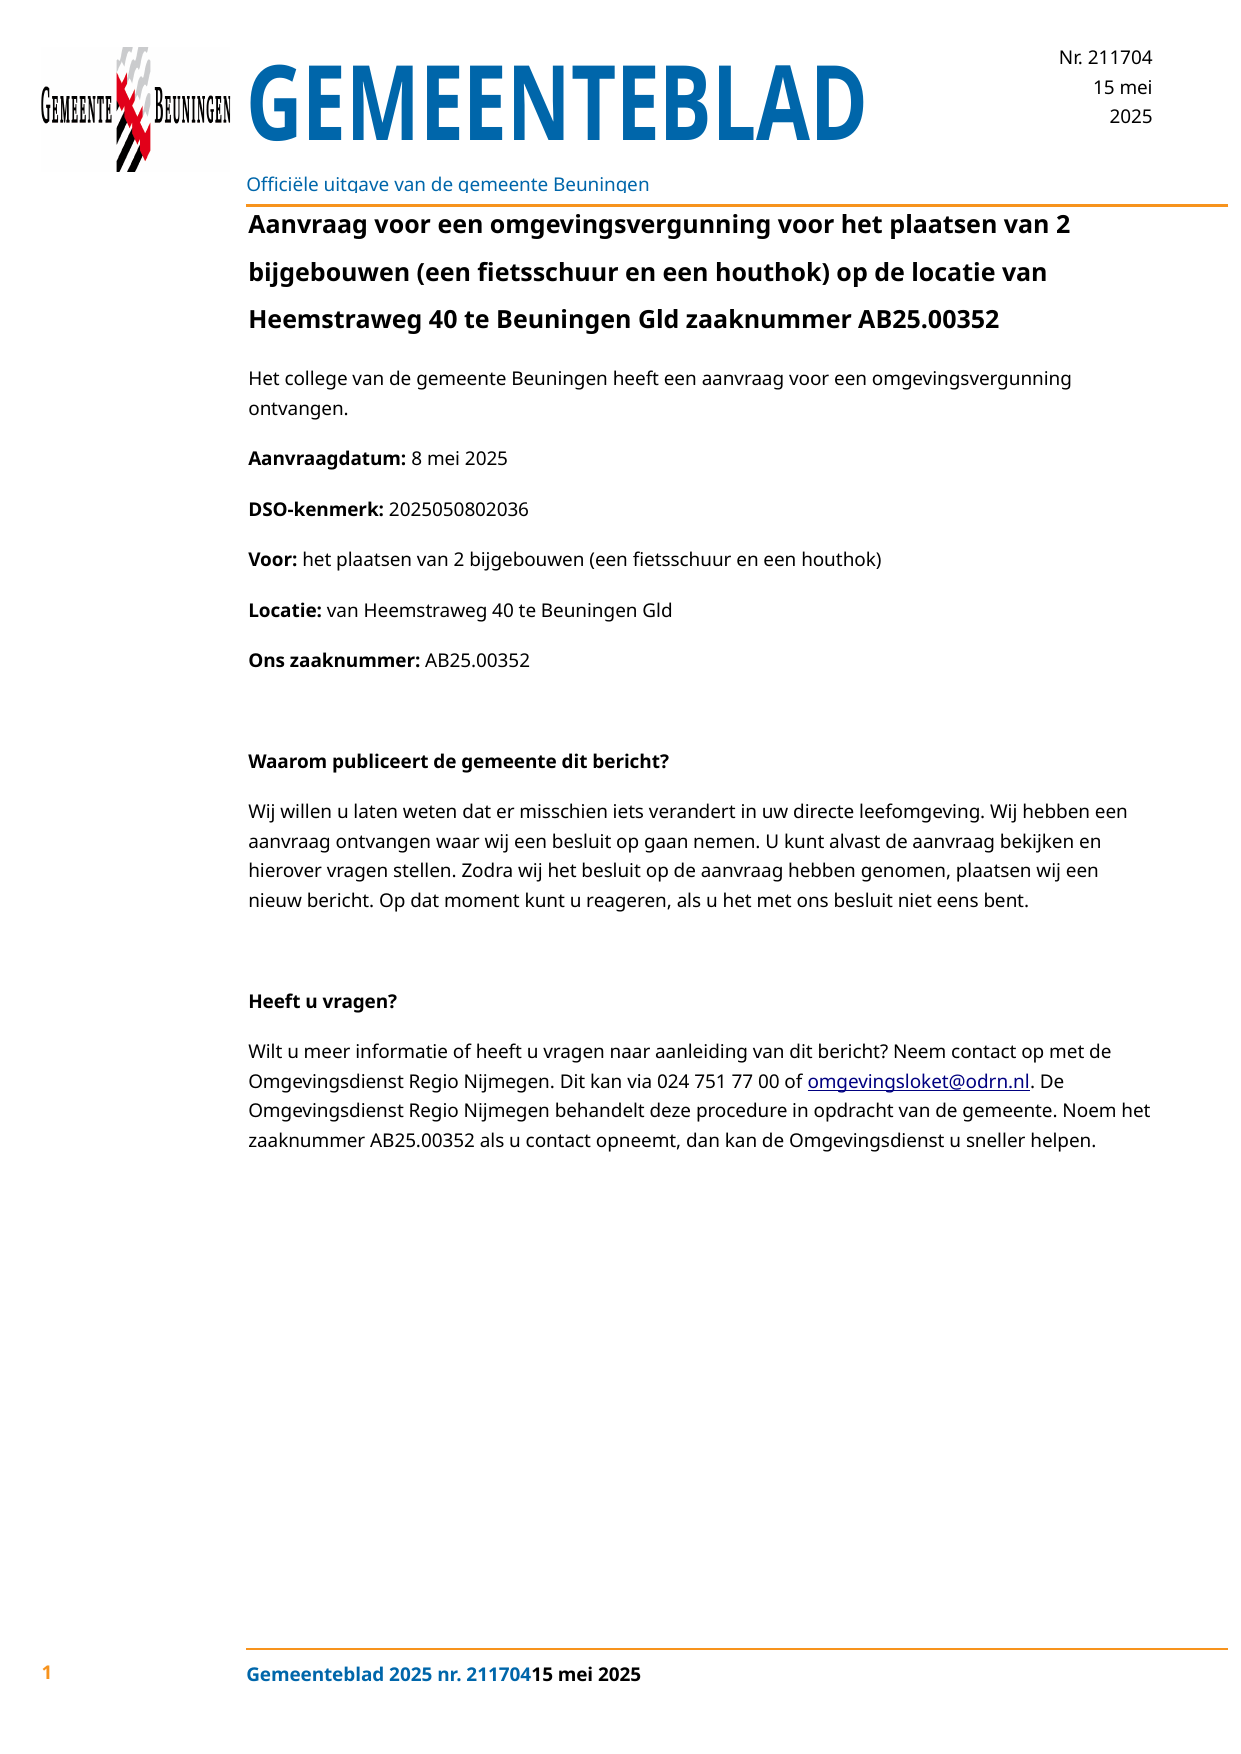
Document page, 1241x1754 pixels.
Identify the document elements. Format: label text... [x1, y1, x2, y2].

text Ons zaaknummer: AB25.00352 [248, 647, 1152, 673]
text Aanvraagdatum: 8 mei 2025 [248, 446, 1152, 471]
text Aanvraag voor een omgevingsvergunning voor het plaatsen van 2 bijgebouwen (een fietsschuur en een houthok) op de locatie van Heemstraweg 40 te Beuningen Gld zaaknummer AB25.00352 [248, 207, 1152, 336]
text Wilt u meer informatie of heeft u vragen naar aanleiding van dit bericht? Neem contact op met de Omgevingsdienst Regio Nijmegen. Dit kan via 024 751 77 00 of omgevingsloket@odrn.nl. De Omgevingsdienst Regio Nijmegen behandelt deze procedure in opdracht van de gemeente. Noem het zaaknummer AB25.00352 als u contact opneemt, dan kan de Omgevingsdienst u sneller helpen. [248, 1038, 1152, 1153]
text Locatie: van Heemstraweg 40 te Beuningen Gld [248, 597, 1152, 622]
text Wij willen u laten weten dat er misschien iets verandert in uw directe leefomgeving. Wij hebben een aanvraag ontvangen waar wij een besluit op gaan nemen. U kunt alvast de aanvraag bekijken en hierover vragen stellen. Zodra wij het besluit op de aanvraag hebben genomen, plaatsen wij een nieuw bericht. Op dat moment kunt u reageren, als u het met ons besluit niet eens bent. [248, 798, 1152, 913]
text DSO-kenmerk: 2025050802036 [248, 496, 1152, 522]
picture [41, 47, 231, 172]
text Heeft u vragen? [248, 988, 1152, 1014]
text Waarom publiceert de gemeente dit bericht? [248, 748, 1152, 774]
text Voor: het plaatsen van 2 bijgebouwen (een fietsschuur en een houthok) [248, 546, 1152, 572]
text Het college van de gemeente Beuningen heeft een aanvraag voor een omgevingsvergunning ontvangen. [248, 366, 1152, 421]
